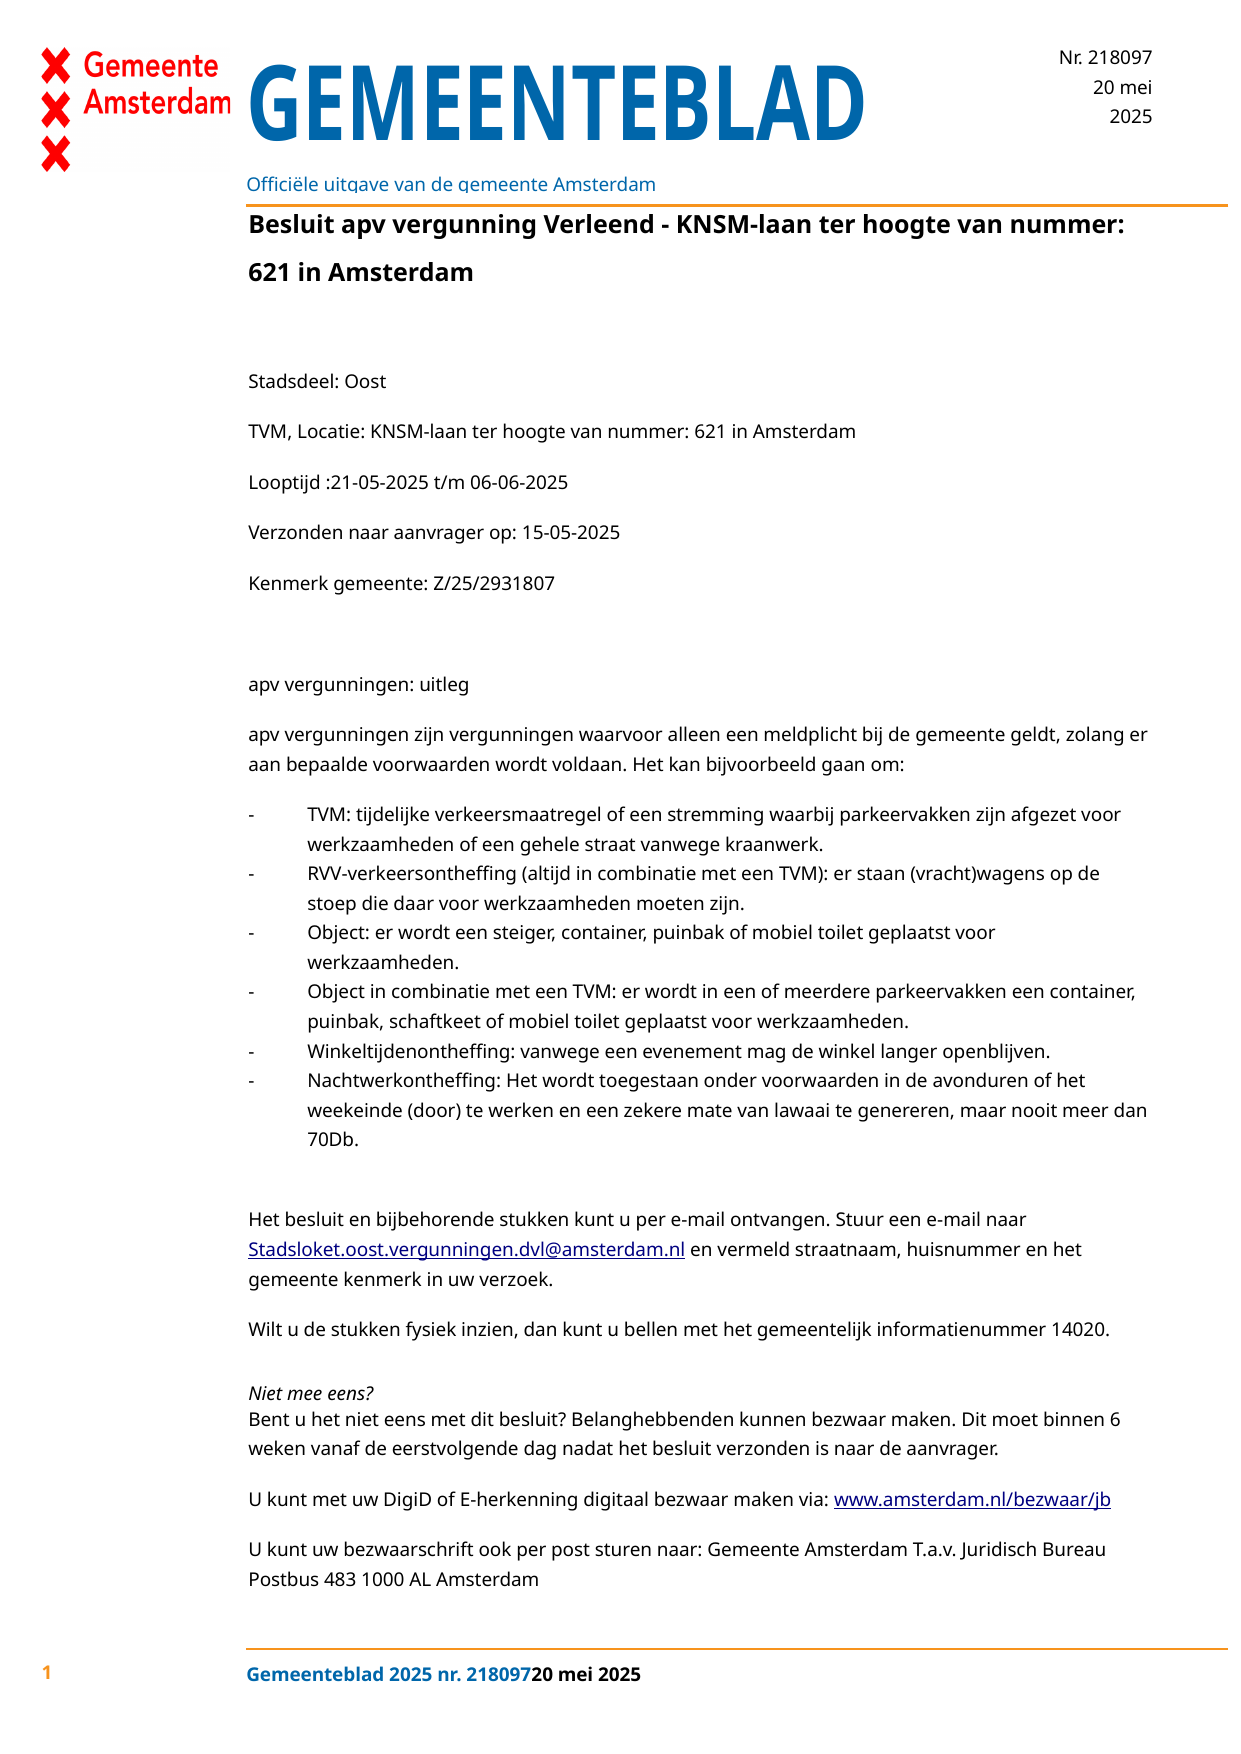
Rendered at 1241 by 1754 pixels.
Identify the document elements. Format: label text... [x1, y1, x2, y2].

picture [41, 47, 231, 172]
text Niet mee eens? [248, 1380, 1152, 1406]
text Looptijd :21-05-2025 t/m 06-06-2025 [248, 469, 1152, 495]
text Het besluit en bijbehorende stukken kunt u per e-mail ontvangen. Stuur een e-mail naar Stadsloket.oost.vergunningen.dvl@amsterdam.nl en vermeld straatnaam, huisnummer en het gemeente kenmerk in uw verzoek. [248, 1207, 1152, 1292]
text apv vergunningen zijn vergunningen waarvoor alleen een meldplicht bij de gemeente geldt, zolang er aan bepaalde voorwaarden wordt voldaan. Het kan bijvoorbeeld gaan om: [248, 721, 1152, 777]
text Wilt u de stukken fysiek inzien, dan kunt u bellen met het gemeentelijk informatienummer 14020. [248, 1316, 1152, 1342]
list TVM: tijdelijke verkeersmaatregel of een stremming waarbij parkeervakken zijn afgezet voor werkzaamheden of een gehele straat vanwege kraanwerk. [248, 801, 1152, 857]
list Object in combinatie met een TVM: er wordt in een of meerdere parkeervakken een container, puinbak, schaftkeet of mobiel toilet geplaatst voor werkzaamheden. [248, 979, 1152, 1034]
list Winkeltijdenontheffing: vanwege een evenement mag de winkel langer openblijven. [248, 1038, 1152, 1064]
list Nachtwerkontheffing: Het wordt toegestaan onder voorwaarden in de avonduren of het weekeinde (door) te werken en een zekere mate van lawaai te genereren, maar nooit meer dan 70Db. [248, 1067, 1152, 1152]
text U kunt met uw DigiD of E-herkenning digitaal bezwaar maken via: www.amsterdam.nl/bezwaar/jb [248, 1486, 1152, 1512]
text apv vergunningen: uitleg [248, 671, 1152, 697]
text Verzonden naar aanvrager op: 15-05-2025 [248, 519, 1152, 545]
text Besluit apv vergunning Verleend - KNSM-laan ter hoogte van nummer: 621 in Amsterdam [248, 207, 1152, 288]
list RVV-verkeersontheffing (altijd in combinatie met een TVM): er staan (vracht)wagens op de stoep die daar voor werkzaamheden moeten zijn. [248, 860, 1152, 916]
text Kenmerk gemeente: Z/25/2931807 [248, 570, 1152, 596]
list Object: er wordt een steiger, container, puinbak of mobiel toilet geplaatst voor werkzaamheden. [248, 919, 1152, 975]
text Bent u het niet eens met dit besluit? Belanghebbenden kunnen bezwaar maken. Dit moet binnen 6 weken vanaf de eerstvolgende dag nadat het besluit verzonden is naar de aanvrager. [248, 1406, 1152, 1461]
text TVM, Locatie: KNSM-laan ter hoogte van nummer: 621 in Amsterdam [248, 419, 1152, 444]
text Stadsdeel: Oost [248, 368, 1152, 394]
text U kunt uw bezwaarschrift ook per post sturen naar: Gemeente Amsterdam T.a.v. Juridisch Bureau Postbus 483 1000 AL Amsterdam [248, 1536, 1152, 1592]
